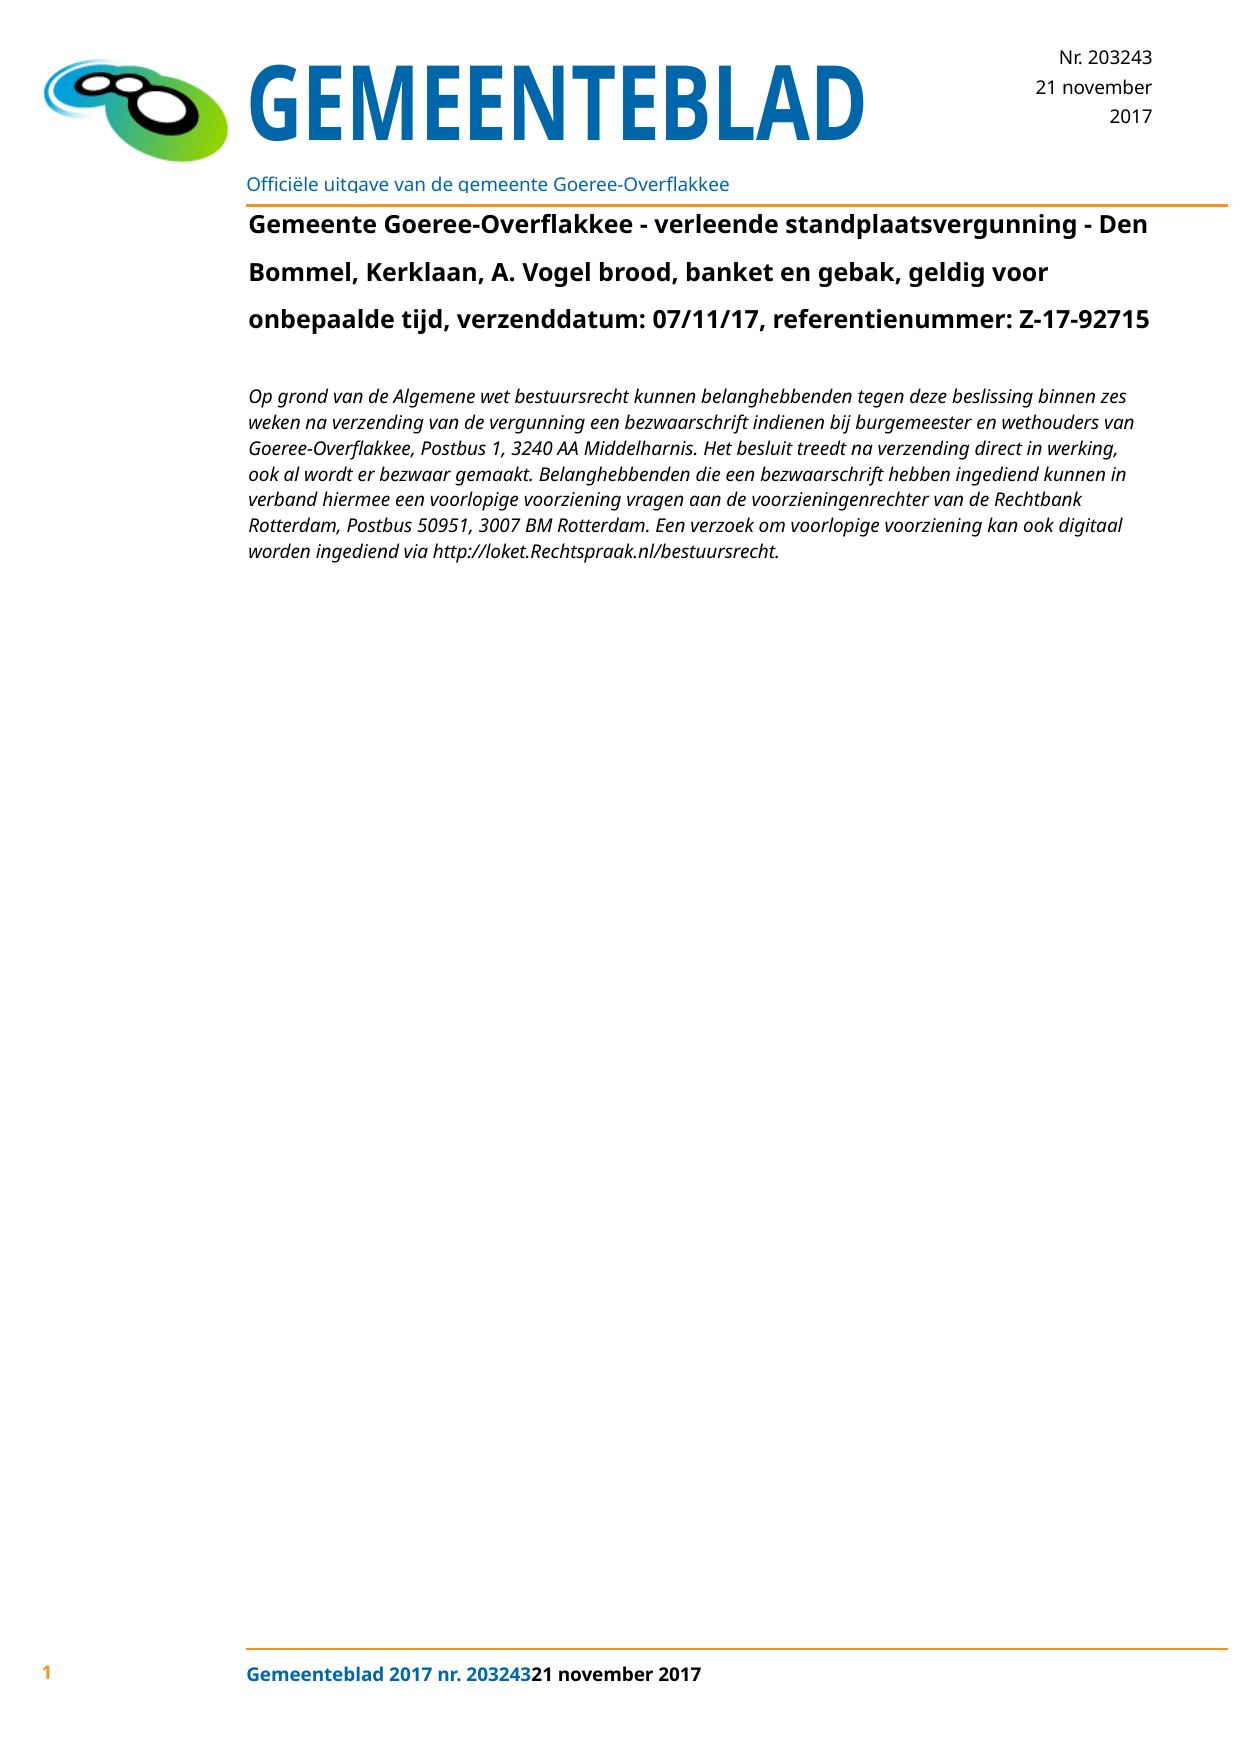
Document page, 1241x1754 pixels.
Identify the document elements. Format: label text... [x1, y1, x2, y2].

picture [41, 47, 231, 172]
text Gemeente Goeree-Overflakkee - verleende standplaatsvergunning - Den Bommel, Kerklaan, A. Vogel brood, banket en gebak, geldig voor onbepaalde tijd, verzenddatum: 07/11/17, referentienummer: Z-17-92715 [248, 207, 1152, 336]
text Op grond van de Algemene wet bestuursrecht kunnen belanghebbenden tegen deze beslissing binnen zes weken na verzending van de vergunning een bezwaarschrift indienen bij burgemeester en wethouders van Goeree-Overflakkee, Postbus 1, 3240 AA Middelharnis. Het besluit treedt na verzending direct in werking, ook al wordt er bezwaar gemaakt. Belanghebbenden die een bezwaarschrift hebben ingediend kunnen in verband hiermee een voorlopige voorziening vragen aan de voorzieningenrechter van de Rechtbank Rotterdam, Postbus 50951, 3007 BM Rotterdam. Een verzoek om voorlopige voorziening kan ook digitaal worden ingediend via http://loket.Rechtspraak.nl/bestuursrecht. [248, 384, 1152, 564]
